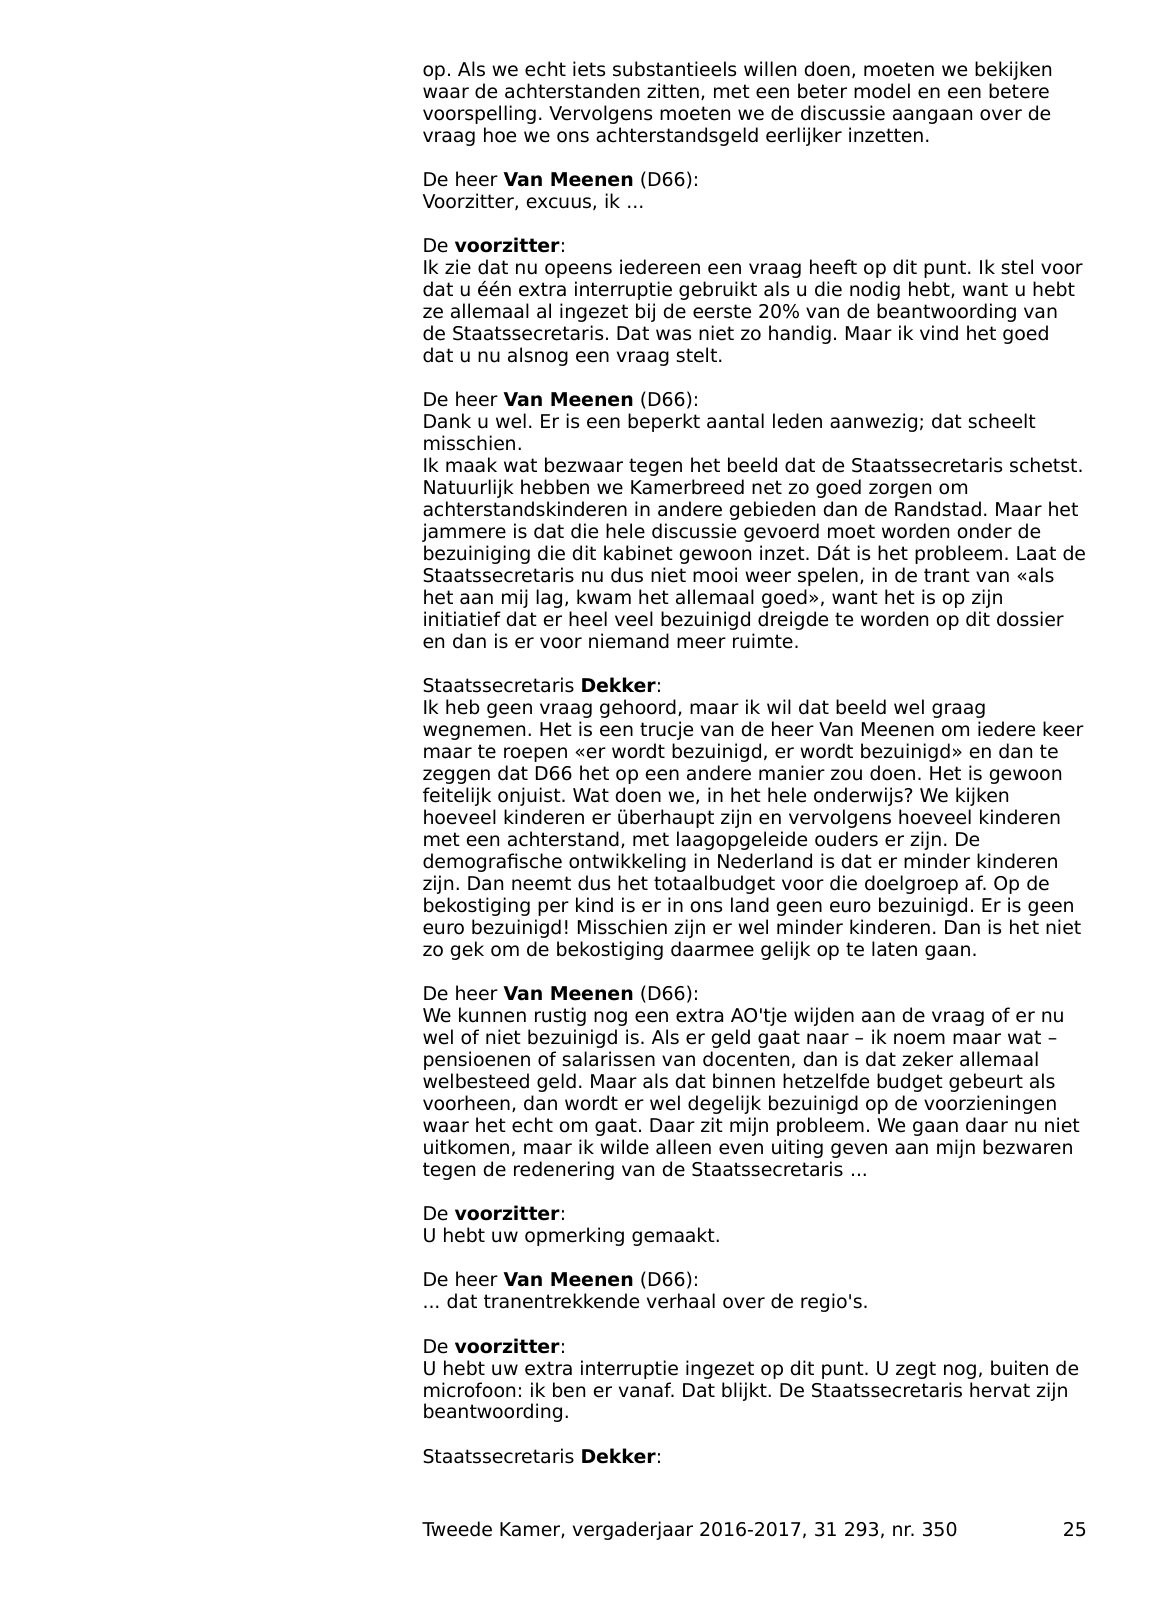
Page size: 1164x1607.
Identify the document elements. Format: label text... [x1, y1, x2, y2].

text De heer Van Meenen (D66): [422, 169, 1087, 191]
text De heer Van Meenen (D66): [422, 389, 1087, 411]
text ... dat tranentrekkende verhaal over de regio's. [422, 1291, 1087, 1313]
text Dank u wel. Er is een beperkt aantal leden aanwezig; dat scheelt misschien. [422, 411, 1087, 455]
text De heer Van Meenen (D66): [422, 1269, 1087, 1291]
text Staatssecretaris Dekker: [422, 675, 1087, 697]
text De voorzitter: [422, 1336, 1087, 1357]
text Staatssecretaris Dekker: [422, 1446, 1087, 1468]
text We kunnen rustig nog een extra AO'tje wijden aan de vraag of er nu wel of niet bezuinigd is. Als er geld gaat naar – ik noem maar wat – pensioenen of salarissen van docenten, dan is dat zeker allemaal welbesteed geld. Maar als dat binnen hetzelfde budget gebeurt als voorheen, dan wordt er wel degelijk bezuinigd op de voorzieningen waar het echt om gaat. Daar zit mijn probleem. We gaan daar nu niet uitkomen, maar ik wilde alleen even uiting geven aan mijn bezwaren tegen de redenering van de Staatssecretaris ... [422, 1005, 1087, 1181]
text Ik zie dat nu opeens iedereen een vraag heeft op dit punt. Ik stel voor dat u één extra interruptie gebruikt als u die nodig hebt, want u hebt ze allemaal al ingezet bij de eerste 20% van de beantwoording van de Staatssecretaris. Dat was niet zo handig. Maar ik vind het goed dat u nu alsnog een vraag stelt. [422, 257, 1087, 367]
text De voorzitter: [422, 235, 1087, 257]
text U hebt uw extra interruptie ingezet op dit punt. U zegt nog, buiten de microfoon: ik ben er vanaf. Dat blijkt. De Staatssecretaris hervat zijn beantwoording. [422, 1357, 1087, 1423]
text op. Als we echt iets substantieels willen doen, moeten we bekijken waar de achterstanden zitten, met een beter model en een betere voorspelling. Vervolgens moeten we de discussie aangaan over de vraag hoe we ons achterstandsgeld eerlijker inzetten. [422, 59, 1087, 147]
text U hebt uw opmerking gemaakt. [422, 1225, 1087, 1247]
text De heer Van Meenen (D66): [422, 983, 1087, 1005]
text De voorzitter: [422, 1203, 1087, 1225]
text Voorzitter, excuus, ik ... [422, 191, 1087, 213]
text Ik heb geen vraag gehoord, maar ik wil dat beeld wel graag wegnemen. Het is een trucje van de heer Van Meenen om iedere keer maar te roepen «er wordt bezuinigd, er wordt bezuinigd» en dan te zeggen dat D66 het op een andere manier zou doen. Het is gewoon feitelijk onjuist. Wat doen we, in het hele onderwijs? We kijken hoeveel kinderen er überhaupt zijn en vervolgens hoeveel kinderen met een achterstand, met laagopgeleide ouders er zijn. De demografische ontwikkeling in Nederland is dat er minder kinderen zijn. Dan neemt dus het totaalbudget voor die doelgroep af. Op de bekostiging per kind is er in ons land geen euro bezuinigd. Er is geen euro bezuinigd! Misschien zijn er wel minder kinderen. Dan is het niet zo gek om de bekostiging daarmee gelijk op te laten gaan. [422, 697, 1087, 961]
text Ik maak wat bezwaar tegen het beeld dat de Staatssecretaris schetst. Natuurlijk hebben we Kamerbreed net zo goed zorgen om achterstandskinderen in andere gebieden dan de Randstad. Maar het jammere is dat die hele discussie gevoerd moet worden onder de bezuiniging die dit kabinet gewoon inzet. Dát is het probleem. Laat de Staatssecretaris nu dus niet mooi weer spelen, in de trant van «als het aan mij lag, kwam het allemaal goed», want het is op zijn initiatief dat er heel veel bezuinigd dreigde te worden op dit dossier en dan is er voor niemand meer ruimte. [422, 455, 1087, 653]
